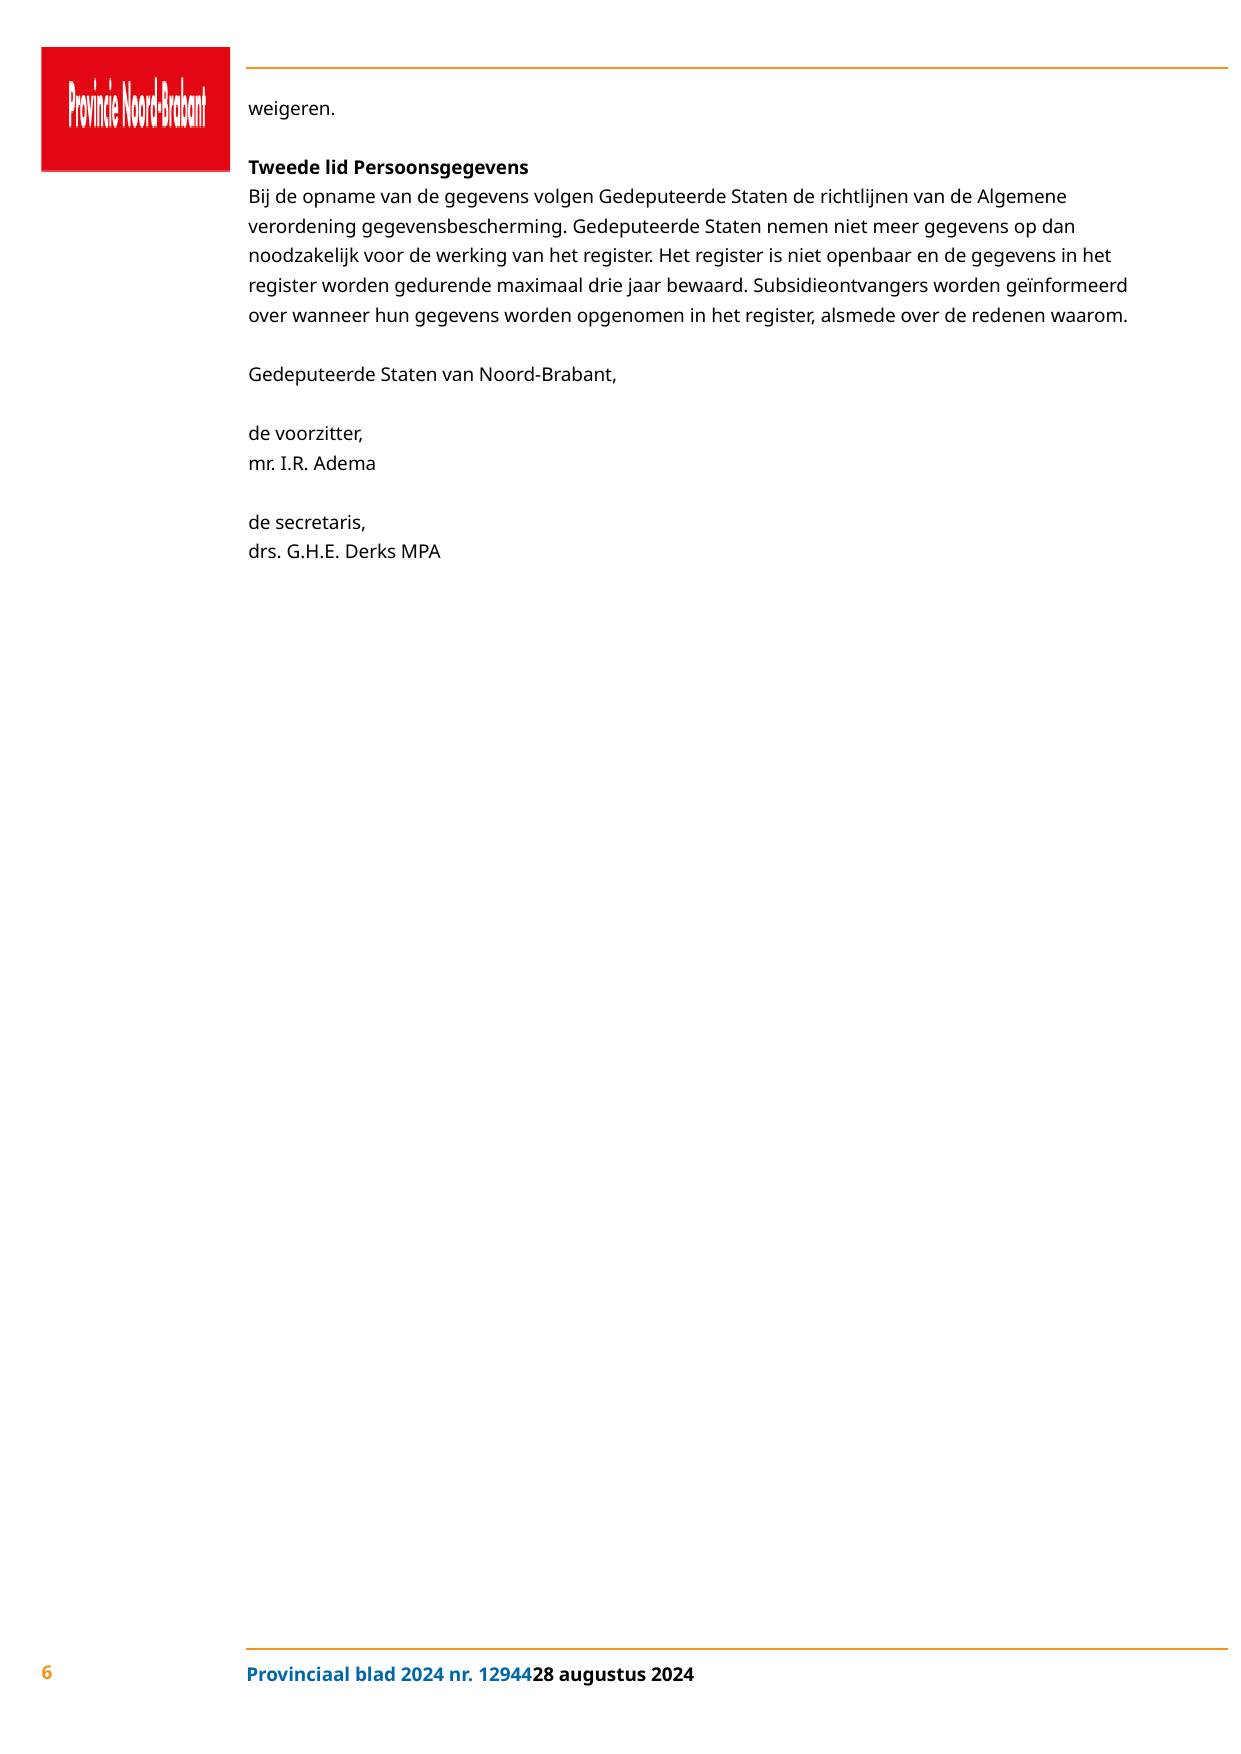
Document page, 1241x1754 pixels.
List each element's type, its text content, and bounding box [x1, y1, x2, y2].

text mr. I.R. Adema [248, 450, 1152, 476]
text weigeren. [248, 95, 1152, 121]
picture [41, 47, 231, 172]
text Bij de opname van de gegevens volgen Gedeputeerde Staten de richtlijnen van de Algemene verordening gegevensbescherming. Gedeputeerde Staten nemen niet meer gegevens op dan noodzakelijk voor de werking van het register. Het register is niet openbaar en de gegevens in het register worden gedurende maximaal drie jaar bewaard. Subsidieontvangers worden geïnformeerd over wanneer hun gegevens worden opgenomen in het register, alsmede over de redenen waarom. [248, 183, 1152, 328]
text drs. G.H.E. Derks MPA [248, 538, 1152, 564]
text de voorzitter, [248, 420, 1152, 446]
text de secretaris, [248, 509, 1152, 535]
text Tweede lid Persoonsgegevens [248, 154, 1152, 180]
text Gedeputeerde Staten van Noord-Brabant, [248, 361, 1152, 387]
